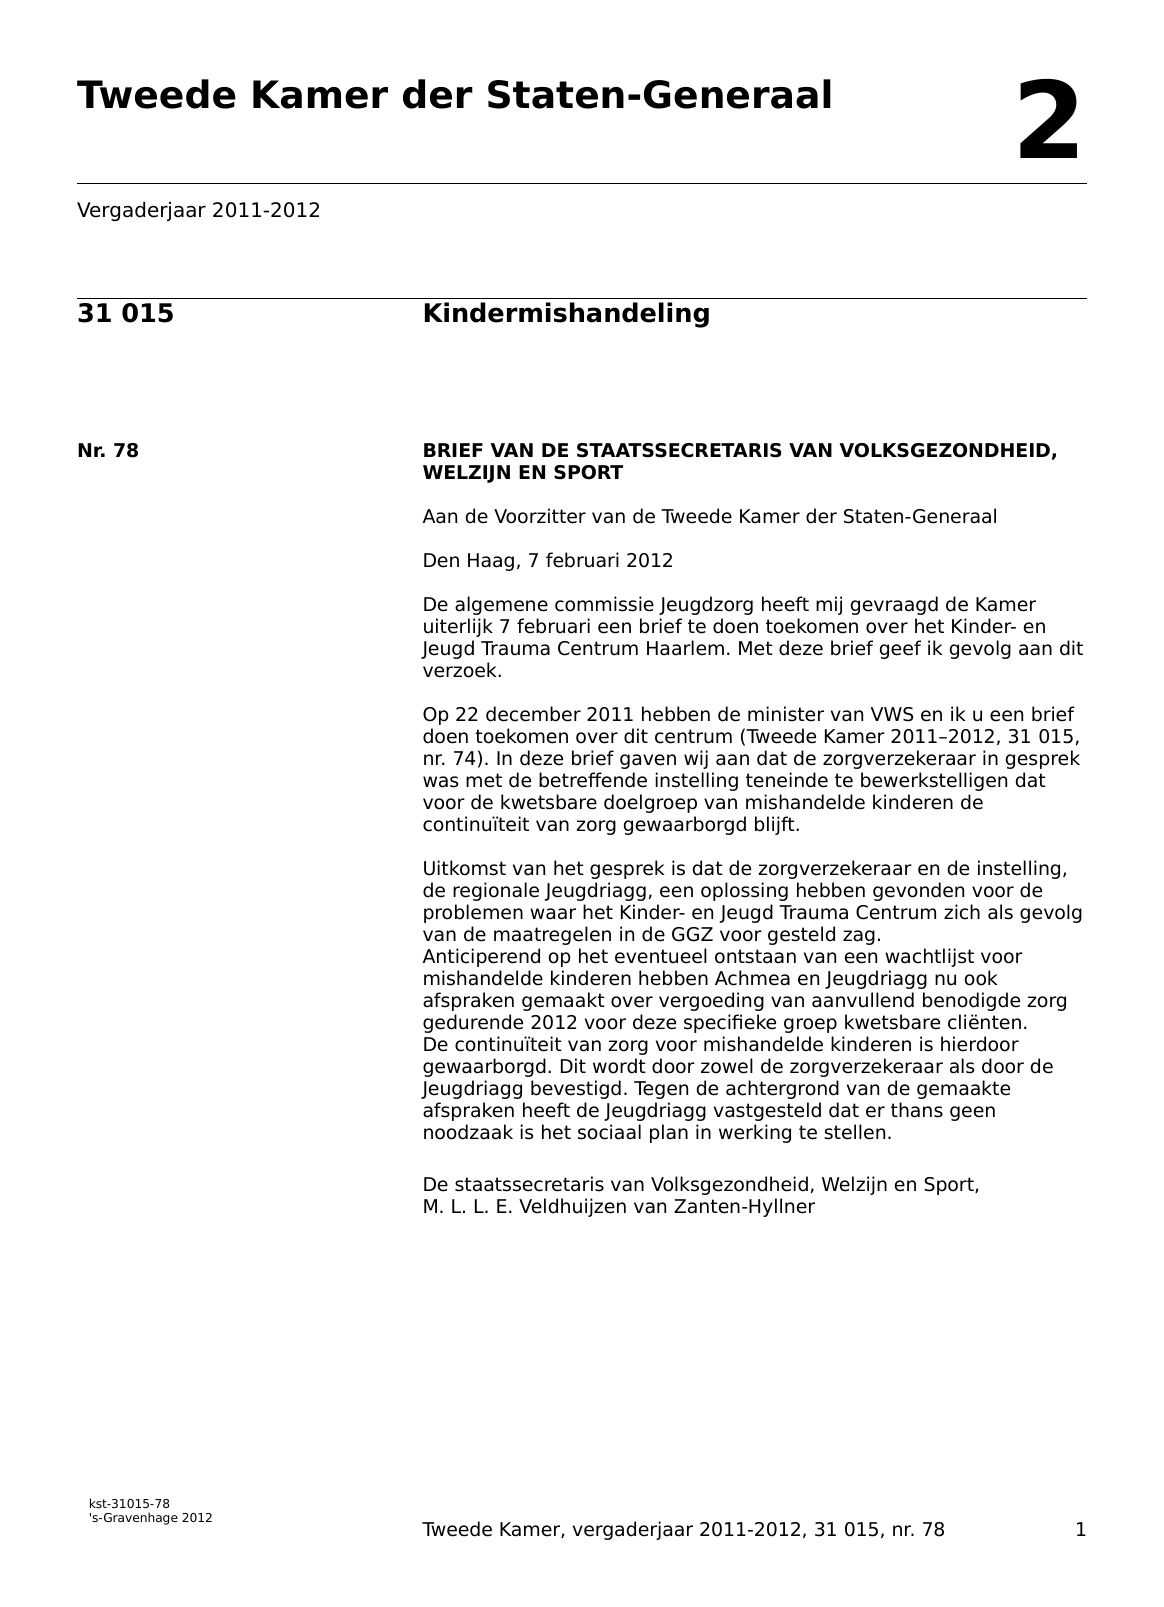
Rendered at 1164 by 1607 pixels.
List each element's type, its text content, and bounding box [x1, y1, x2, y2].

table_header Tweede Kamer der Staten-Generaal [77, 59, 886, 183]
text De staatssecretaris van Volksgezondheid, Welzijn en Sport, M. L. L. E. Veldhuijzen van Zanten-Hyllner [422, 1174, 1087, 1218]
subtitle Nr. 78 BRIEF VAN DE STAATSSECRETARIS VAN VOLKSGEZONDHEID, WELZIJN EN SPORT [77, 440, 1087, 484]
table_header 2 [886, 59, 1087, 183]
text De algemene commissie Jeugdzorg heeft mij gevraagd de Kamer uiterlijk 7 februari een brief te doen toekomen over het Kinder- en Jeugd Trauma Centrum Haarlem. Met deze brief geef ik gevolg aan dit verzoek. [422, 594, 1087, 682]
text kst-31015-78 [88, 1497, 323, 1511]
text Op 22 december 2011 hebben de minister van VWS en ik u een brief doen toekomen over dit centrum (Tweede Kamer 2011–2012, 31 015, nr. 74). In deze brief gaven wij aan dat de zorgverzekeraar in gesprek was met de betreffende instelling teneinde te bewerkstelligen dat voor de kwetsbare doelgroep van mishandelde kinderen de continuïteit van zorg gewaarborgd blijft. [422, 704, 1087, 836]
table_cell Vergaderjaar 2011-2012 [77, 184, 1087, 298]
subtitle 31 015 Kindermishandeling [77, 299, 1087, 329]
text 's-Gravenhage 2012 [88, 1511, 323, 1525]
text De continuïteit van zorg voor mishandelde kinderen is hierdoor gewaarborgd. Dit wordt door zowel de zorgverzekeraar als door de Jeugdriagg bevestigd. Tegen de achtergrond van de gemaakte afspraken heeft de Jeugdriagg vastgesteld dat er thans geen noodzaak is het sociaal plan in werking te stellen. [422, 1034, 1087, 1144]
text Aan de Voorzitter van de Tweede Kamer der Staten-Generaal [422, 506, 1087, 528]
text Anticiperend op het eventueel ontstaan van een wachtlijst voor mishandelde kinderen hebben Achmea en Jeugdriagg nu ook afspraken gemaakt over vergoeding van aanvullend benodigde zorg gedurende 2012 voor deze specifieke groep kwetsbare cliënten. [422, 946, 1087, 1034]
text Den Haag, 7 februari 2012 [422, 550, 1087, 572]
text Uitkomst van het gesprek is dat de zorgverzekeraar en de instelling, de regionale Jeugdriagg, een oplossing hebben gevonden voor de problemen waar het Kinder- en Jeugd Trauma Centrum zich als gevolg van de maatregelen in de GGZ voor gesteld zag. [422, 858, 1087, 946]
